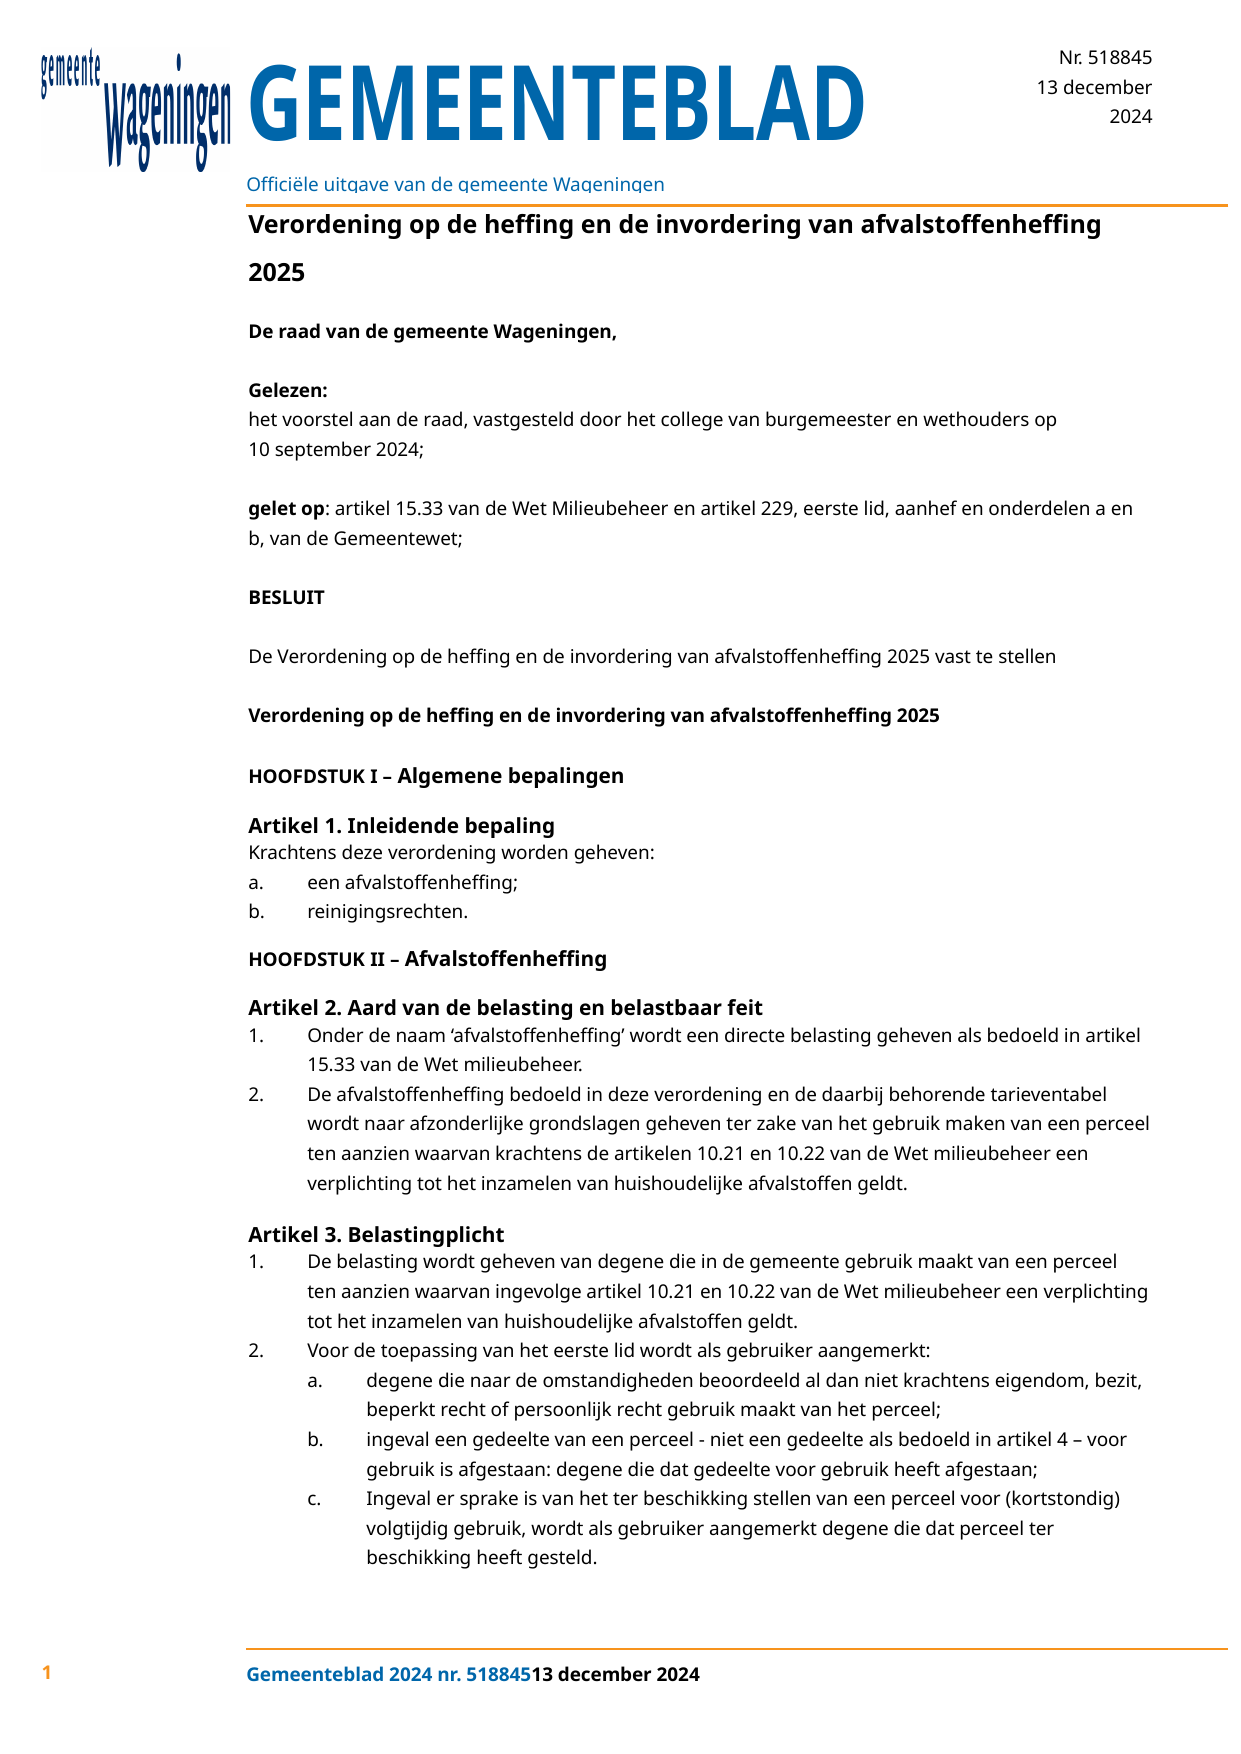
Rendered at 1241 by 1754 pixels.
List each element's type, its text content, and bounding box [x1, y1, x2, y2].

text Artikel 3. Belastingplicht [248, 1220, 1152, 1249]
text 10 september 2024; [248, 436, 1152, 462]
text HOOFDSTUK I – Algemene bepalingen [248, 762, 1152, 790]
text Verordening op de heffing en de invordering van afvalstoffenheffing 2025 [248, 207, 1152, 288]
picture [41, 47, 231, 172]
text Gelezen: [248, 377, 1152, 403]
list ingeval een gedeelte van een perceel - niet een gedeelte als bedoeld in artikel 4 – voor gebruik is afgestaan: degene die dat gedeelte voor gebruik heeft afgestaan; [307, 1426, 1152, 1481]
list Voor de toepassing van het eerste lid wordt als gebruiker aangemerkt: [248, 1337, 1152, 1363]
text het voorstel aan de raad, vastgesteld door het college van burgemeester en wethouders op [248, 407, 1152, 432]
list Onder de naam ‘afvalstoffenheffing’ wordt een directe belasting geheven als bedoeld in artikel 15.33 van de Wet milieubeheer. [248, 1022, 1152, 1077]
list een afvalstoffenheffing; [248, 869, 1152, 895]
text Artikel 2. Aard van de belasting en belastbaar feit [248, 993, 1152, 1022]
list De belasting wordt geheven van degene die in de gemeente gebruik maakt van een perceel ten aanzien waarvan ingevolge artikel 10.21 en 10.22 van de Wet milieubeheer een verplichting tot het inzamelen van huishoudelijke afvalstoffen geldt. [248, 1249, 1152, 1333]
text De Verordening op de heffing en de invordering van afvalstoffenheffing 2025 vast te stellen [248, 643, 1152, 669]
list Ingeval er sprake is van het ter beschikking stellen van een perceel voor (kortstondig) volgtijdig gebruik, wordt als gebruiker aangemerkt degene die dat perceel ter beschikking heeft gesteld. [307, 1485, 1152, 1570]
text BESLUIT [248, 584, 1152, 610]
list De afvalstoffenheffing bedoeld in deze verordening en de daarbij behorende tarieventabel wordt naar afzonderlijke grondslagen geheven ter zake van het gebruik maken van een perceel ten aanzien waarvan krachtens de artikelen 10.21 en 10.22 van de Wet milieubeheer een verplichting tot het inzamelen van huishoudelijke afvalstoffen geldt. [248, 1081, 1152, 1196]
text De raad van de gemeente Wageningen, [248, 318, 1152, 344]
text gelet op: artikel 15.33 van de Wet Milieubeheer en artikel 229, eerste lid, aanhef en onderdelen a en b, van de Gemeentewet; [248, 495, 1152, 551]
text Krachtens deze verordening worden geheven: [248, 839, 1152, 865]
text Artikel 1. Inleidende bepaling [248, 811, 1152, 839]
list degene die naar de omstandigheden beoordeeld al dan niet krachtens eigendom, bezit, beperkt recht of persoonlijk recht gebruik maakt van het perceel; [307, 1367, 1152, 1422]
text Verordening op de heffing en de invordering van afvalstoffenheffing 2025 [248, 702, 1152, 728]
text HOOFDSTUK II – Afvalstoffenheffing [248, 944, 1152, 973]
list reinigingsrechten. [248, 898, 1152, 924]
